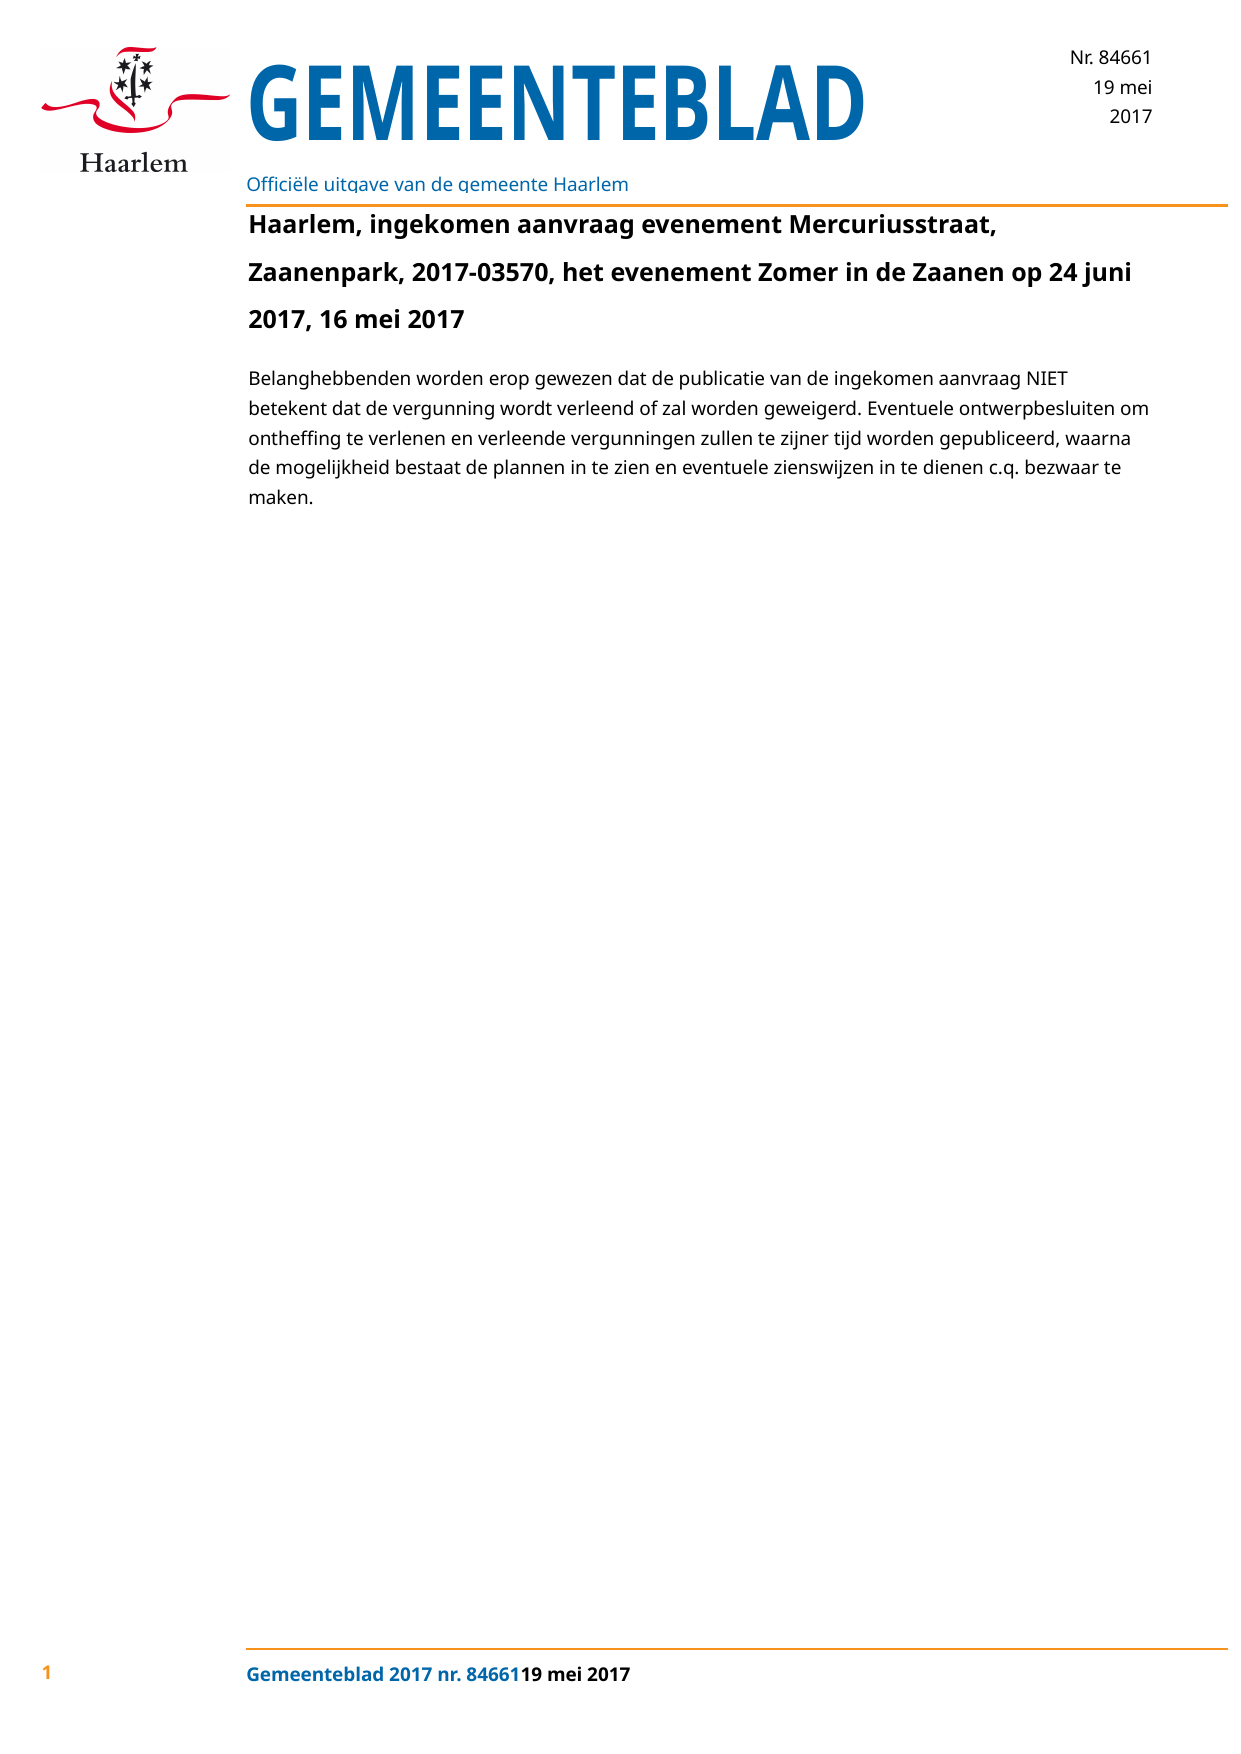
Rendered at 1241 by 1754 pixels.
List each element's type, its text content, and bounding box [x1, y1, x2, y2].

picture [41, 47, 231, 172]
text Belanghebbenden worden erop gewezen dat de publicatie van de ingekomen aanvraag NIET betekent dat de vergunning wordt verleend of zal worden geweigerd. Eventuele ontwerpbesluiten om ontheffing te verlenen en verleende vergunningen zullen te zijner tijd worden gepubliceerd, waarna de mogelijkheid bestaat de plannen in te zien en eventuele zienswijzen in te dienen c.q. bezwaar te maken. [248, 366, 1152, 509]
text Haarlem, ingekomen aanvraag evenement Mercuriusstraat, Zaanenpark, 2017-03570, het evenement Zomer in de Zaanen op 24 juni 2017, 16 mei 2017 [248, 207, 1152, 336]
